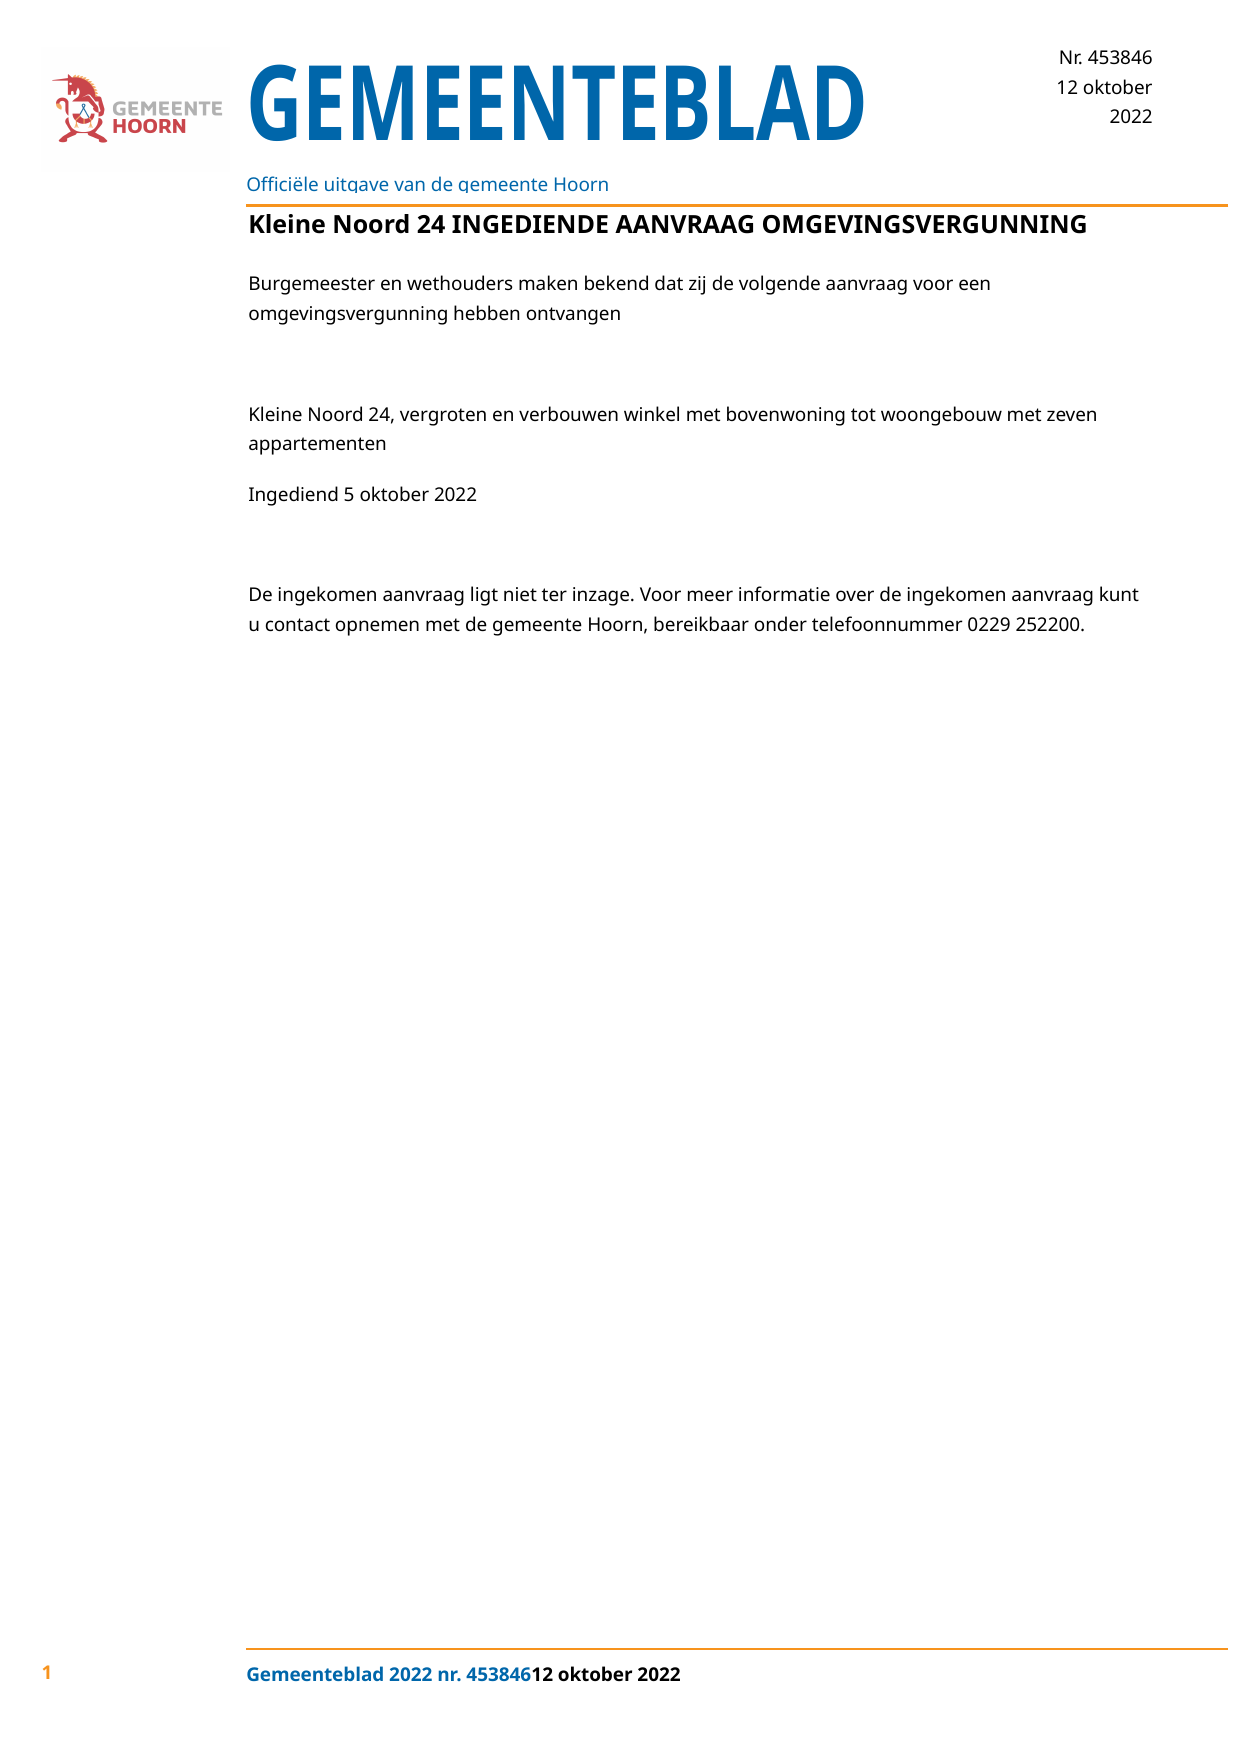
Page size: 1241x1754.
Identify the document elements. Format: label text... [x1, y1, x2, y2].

text Kleine Noord 24, vergroten en verbouwen winkel met bovenwoning tot woongebouw met zeven appartementen [248, 401, 1152, 456]
text Kleine Noord 24 INGEDIENDE AANVRAAG OMGEVINGSVERGUNNING [248, 207, 1152, 241]
text De ingekomen aanvraag ligt niet ter inzage. Voor meer informatie over de ingekomen aanvraag kunt u contact opnemen met de gemeente Hoorn, bereikbaar onder telefoonnummer 0229 252200. [248, 582, 1152, 637]
text Burgemeester en wethouders maken bekend dat zij de volgende aanvraag voor een omgevingsvergunning hebben ontvangen [248, 270, 1152, 326]
picture [41, 47, 231, 172]
text Ingediend 5 oktober 2022 [248, 481, 1152, 506]
